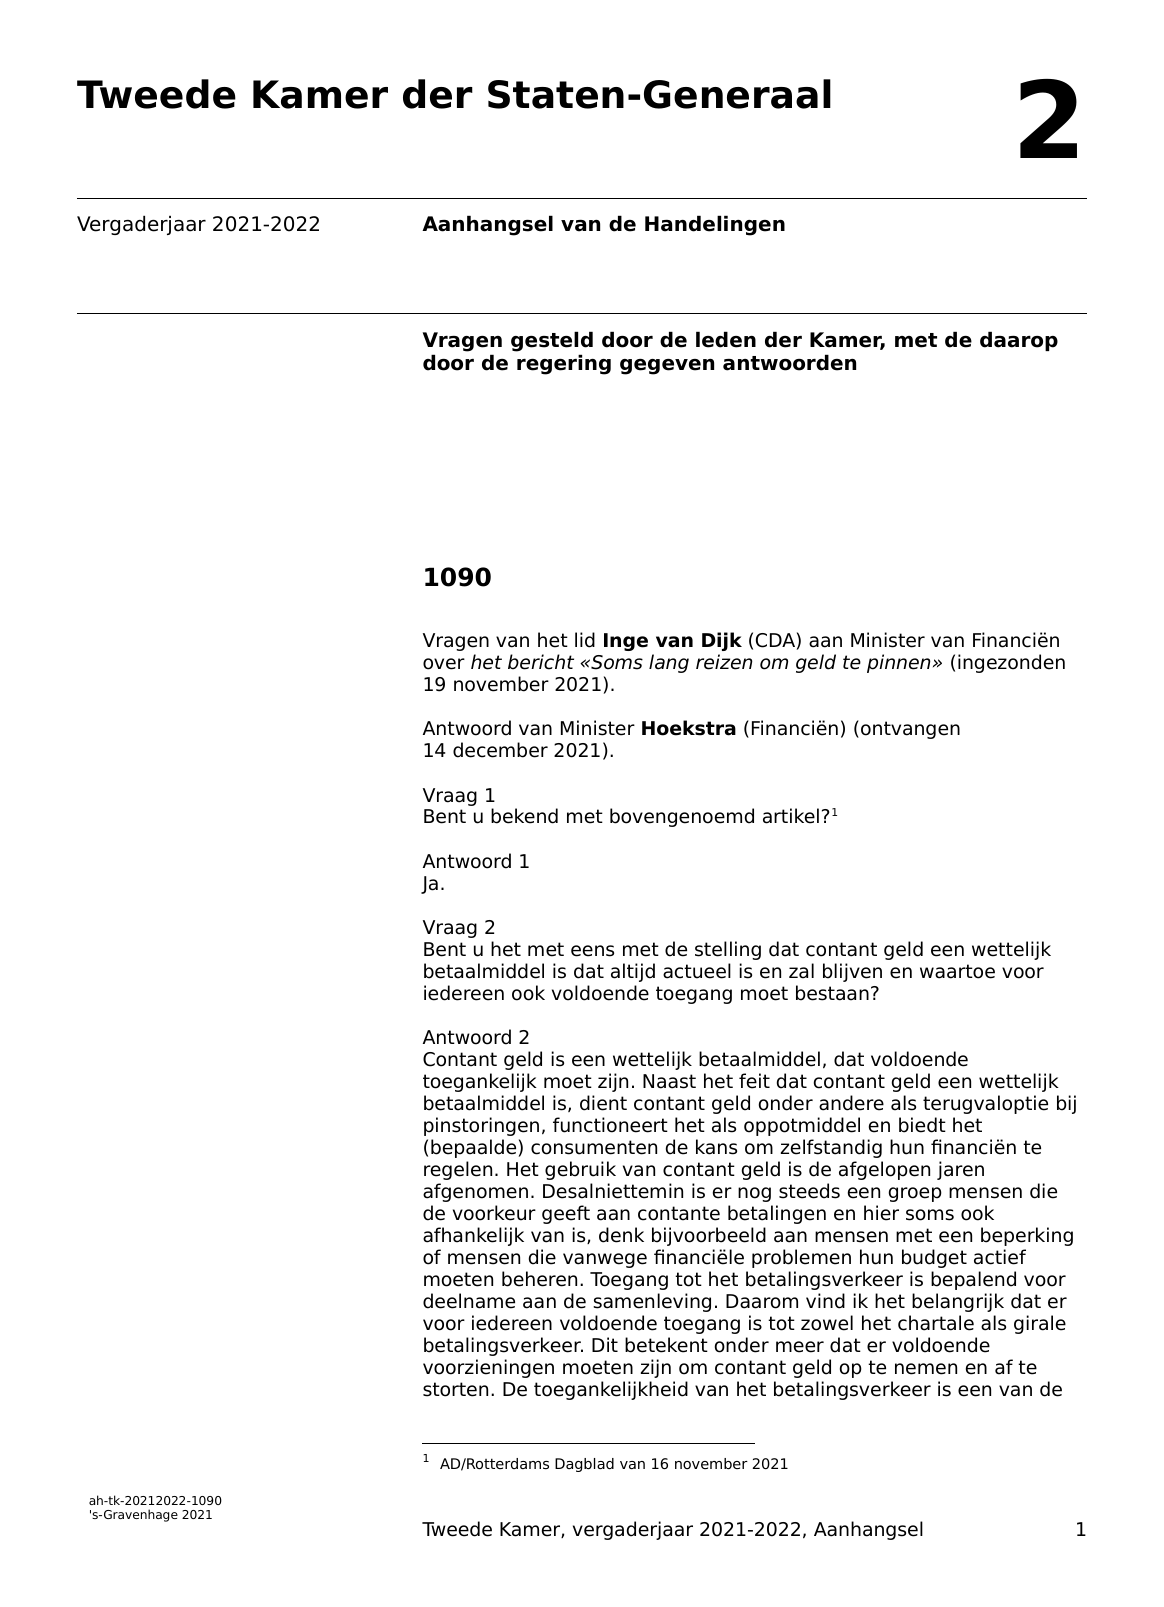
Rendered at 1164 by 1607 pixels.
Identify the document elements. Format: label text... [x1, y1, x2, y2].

table_cell [77, 314, 422, 375]
text ah-tk-20212022-1090 [88, 1494, 323, 1508]
text Ja. [422, 873, 1087, 894]
table_header 2 [886, 59, 1087, 198]
text 's-Gravenhage 2021 [88, 1508, 323, 1522]
table_cell Vragen gesteld door de leden der Kamer, met de daarop door de regering gegeven antwoorden [422, 314, 1087, 375]
text Vraag 2 [422, 917, 1087, 939]
text Vraag 1 [422, 784, 1087, 806]
text Antwoord van Minister Hoekstra (Financiën) (ontvangen 14 december 2021). [422, 718, 1087, 762]
table_cell Aanhangsel van de Handelingen [422, 199, 1087, 313]
text Bent u bekend met bovengenoemd artikel? [422, 806, 1087, 828]
text Vragen van het lid Inge van Dijk (CDA) aan Minister van Financiën over het bericht «Soms lang reizen om geld te pinnen» (ingezonden 19 november 2021). [422, 630, 1087, 696]
text Antwoord 2 [422, 1027, 1087, 1049]
text Bent u het met eens met de stelling dat contant geld een wettelijk betaalmiddel is dat altijd actueel is en zal blijven en waartoe voor iedereen ook voldoende toegang moet bestaan? [422, 939, 1087, 1005]
table_header Tweede Kamer der Staten-Generaal [77, 59, 886, 198]
table_cell Vergaderjaar 2021-2022 [77, 199, 422, 313]
text AD/Rotterdams Dagblad van 16 november 2021 [422, 1452, 1087, 1474]
text Contant geld is een wettelijk betaalmiddel, dat voldoende toegankelijk moet zijn. Naast het feit dat contant geld een wettelijk betaalmiddel is, dient contant geld onder andere als terugvaloptie bij pinstoringen, functioneert het als oppotmiddel en biedt het (bepaalde) consumenten de kans om zelfstandig hun financiën te regelen. Het gebruik van contant geld is de afgelopen jaren afgenomen. Desalniettemin is er nog steeds een groep mensen die de voorkeur geeft aan contante betalingen en hier soms ook afhankelijk van is, denk bijvoorbeeld aan mensen met een beperking of mensen die vanwege financiële problemen hun budget actief moeten beheren. Toegang tot het betalingsverkeer is bepalend voor deelname aan de samenleving. Daarom vind ik het belangrijk dat er voor iedereen voldoende toegang is tot zowel het chartale als girale betalingsverkeer. Dit betekent onder meer dat er voldoende voorzieningen moeten zijn om contant geld op te nemen en af te storten. De toegankelijkheid van het betalingsverkeer is een van de [422, 1049, 1087, 1401]
text 1090 [422, 563, 1087, 592]
text Antwoord 1 [422, 851, 1087, 873]
